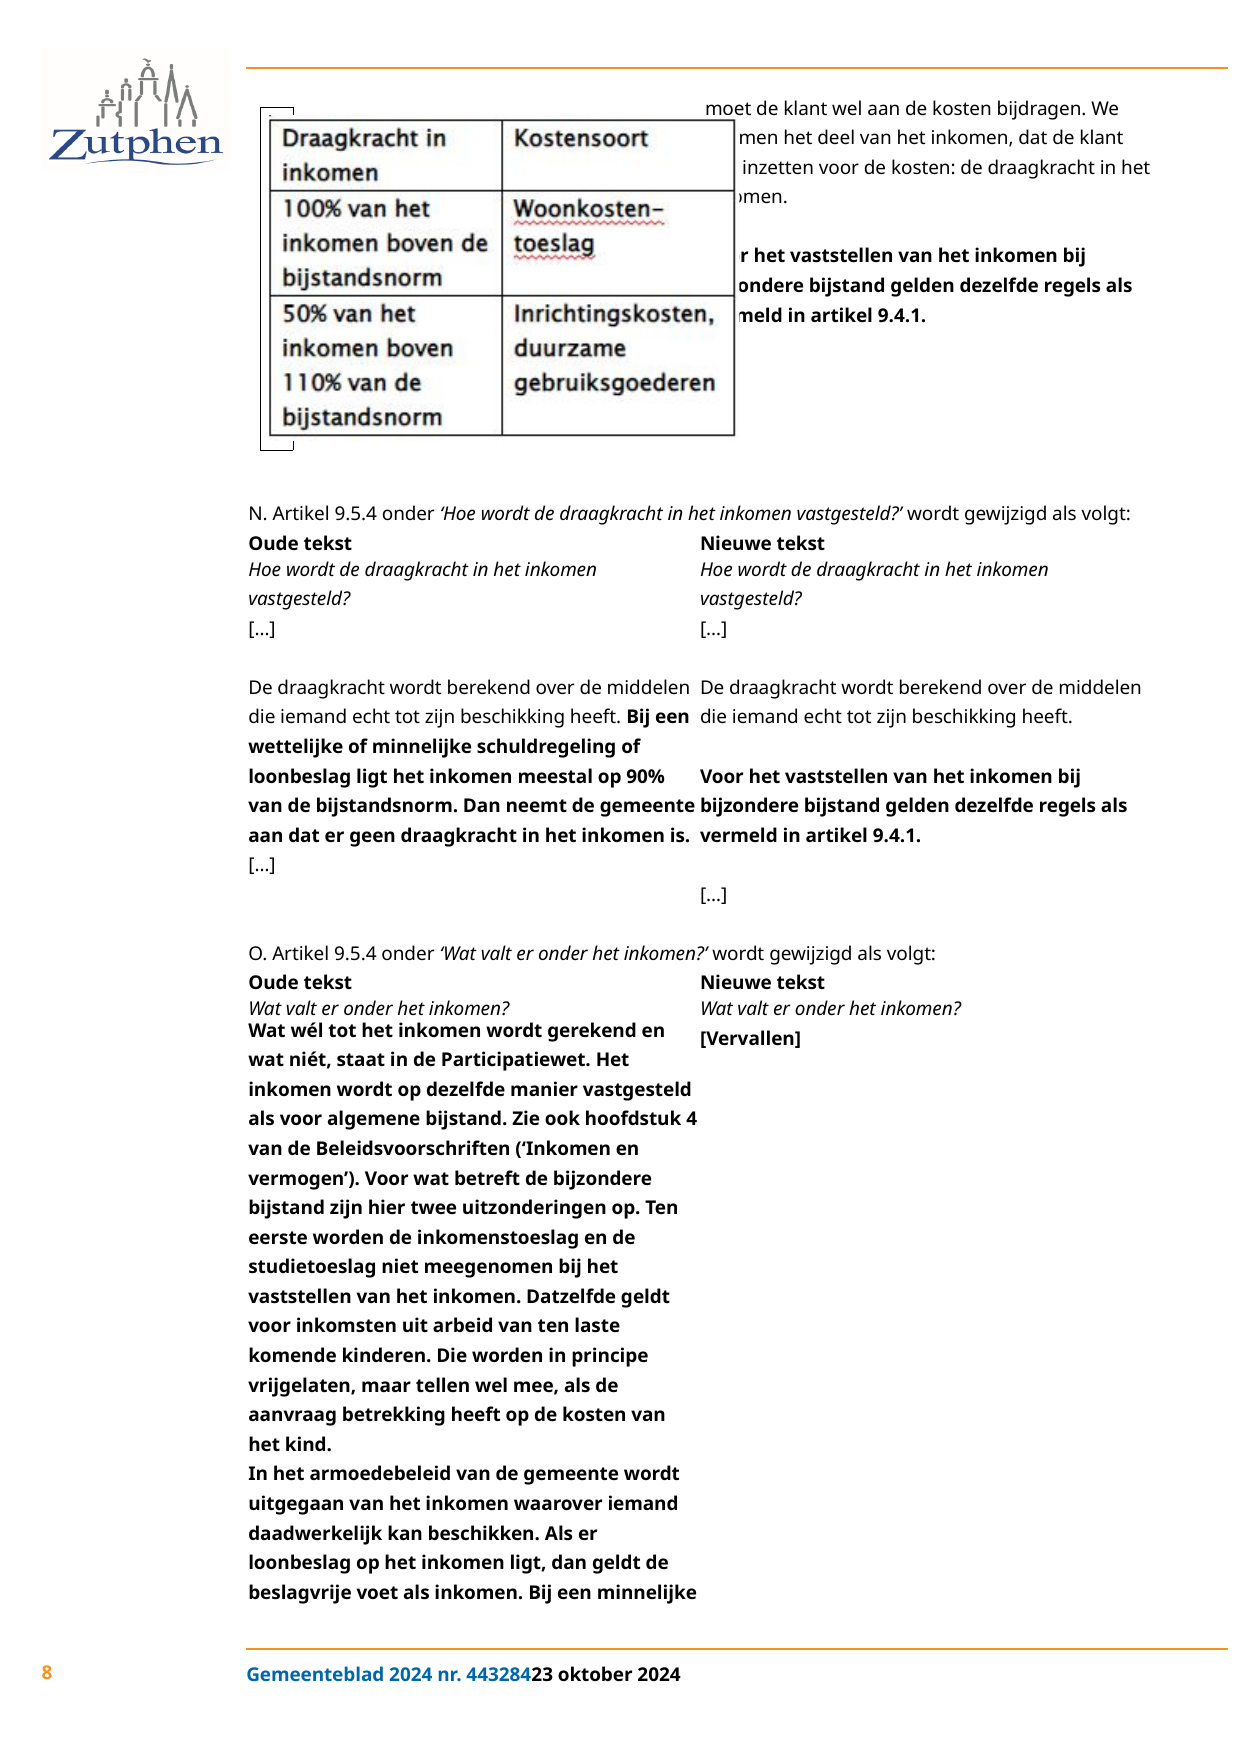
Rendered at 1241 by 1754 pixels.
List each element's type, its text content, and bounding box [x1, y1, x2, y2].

table_header Nieuwe tekst [700, 530, 1152, 556]
table_cell moet de klant wel aan de kosten bijdragen. We noemen het deel van het inkomen, dat de klant kan inzetten voor de kosten: de draagkracht in het inkomen. Voor het vaststellen van het inkomen bij bijzondere bijstand gelden dezelfde regels als vermeld in artikel 9.4.1. [705, 95, 1152, 467]
table_cell [248, 95, 705, 467]
text O. Artikel 9.5.4 onder ‘Wat valt er onder het inkomen?’ wordt gewijzigd als volgt: [248, 940, 1152, 965]
picture [268, 115, 740, 441]
table_header Nieuwe tekst [700, 969, 1152, 995]
table_cell Hoe wordt de draagkracht in het inkomen vastgesteld? […] De draagkracht wordt berekend over de middelen die iemand echt tot zijn beschikking heeft. Voor het vaststellen van het inkomen bij bijzondere bijstand gelden dezelfde regels als vermeld in artikel 9.4.1. […] [700, 556, 1152, 907]
table_cell Wat valt er onder het inkomen? [Vervallen] [700, 995, 1152, 1605]
table_header Oude tekst [248, 969, 700, 995]
table_cell Wat valt er onder het inkomen? Wat wél tot het inkomen wordt gerekend en wat niét, staat in de Participatiewet. Het inkomen wordt op dezelfde manier vastgesteld als voor algemene bijstand. Zie ook hoofdstuk 4 van de Beleidsvoorschriften (‘Inkomen en vermogen’). Voor wat betreft de bijzondere bijstand zijn hier twee uitzonderingen op. Ten eerste worden de inkomenstoeslag en de studietoeslag niet meegenomen bij het vaststellen van het inkomen. Datzelfde geldt voor inkomsten uit arbeid van ten laste komende kinderen. Die worden in principe vrijgelaten, maar tellen wel mee, als de aanvraag betrekking heeft op de kosten van het kind. In het armoedebeleid van de gemeente wordt uitgegaan van het inkomen waarover iemand daadwerkelijk kan beschikken. Als er loonbeslag op het inkomen ligt, dan geldt de beslagvrije voet als inkomen. Bij een minnelijke [248, 995, 700, 1605]
table_cell Hoe wordt de draagkracht in het inkomen vastgesteld? […] De draagkracht wordt berekend over de middelen die iemand echt tot zijn beschikking heeft. Bij een wettelijke of minnelijke schuldregeling of loonbeslag ligt het inkomen meestal op 90% van de bijstandsnorm. Dan neemt de gemeente aan dat er geen draagkracht in het inkomen is. […] [248, 556, 700, 907]
picture [41, 47, 231, 172]
text N. Artikel 9.5.4 onder ‘Hoe wordt de draagkracht in het inkomen vastgesteld?’ wordt gewijzigd als volgt: [248, 500, 1152, 526]
table_header Oude tekst [248, 530, 700, 556]
